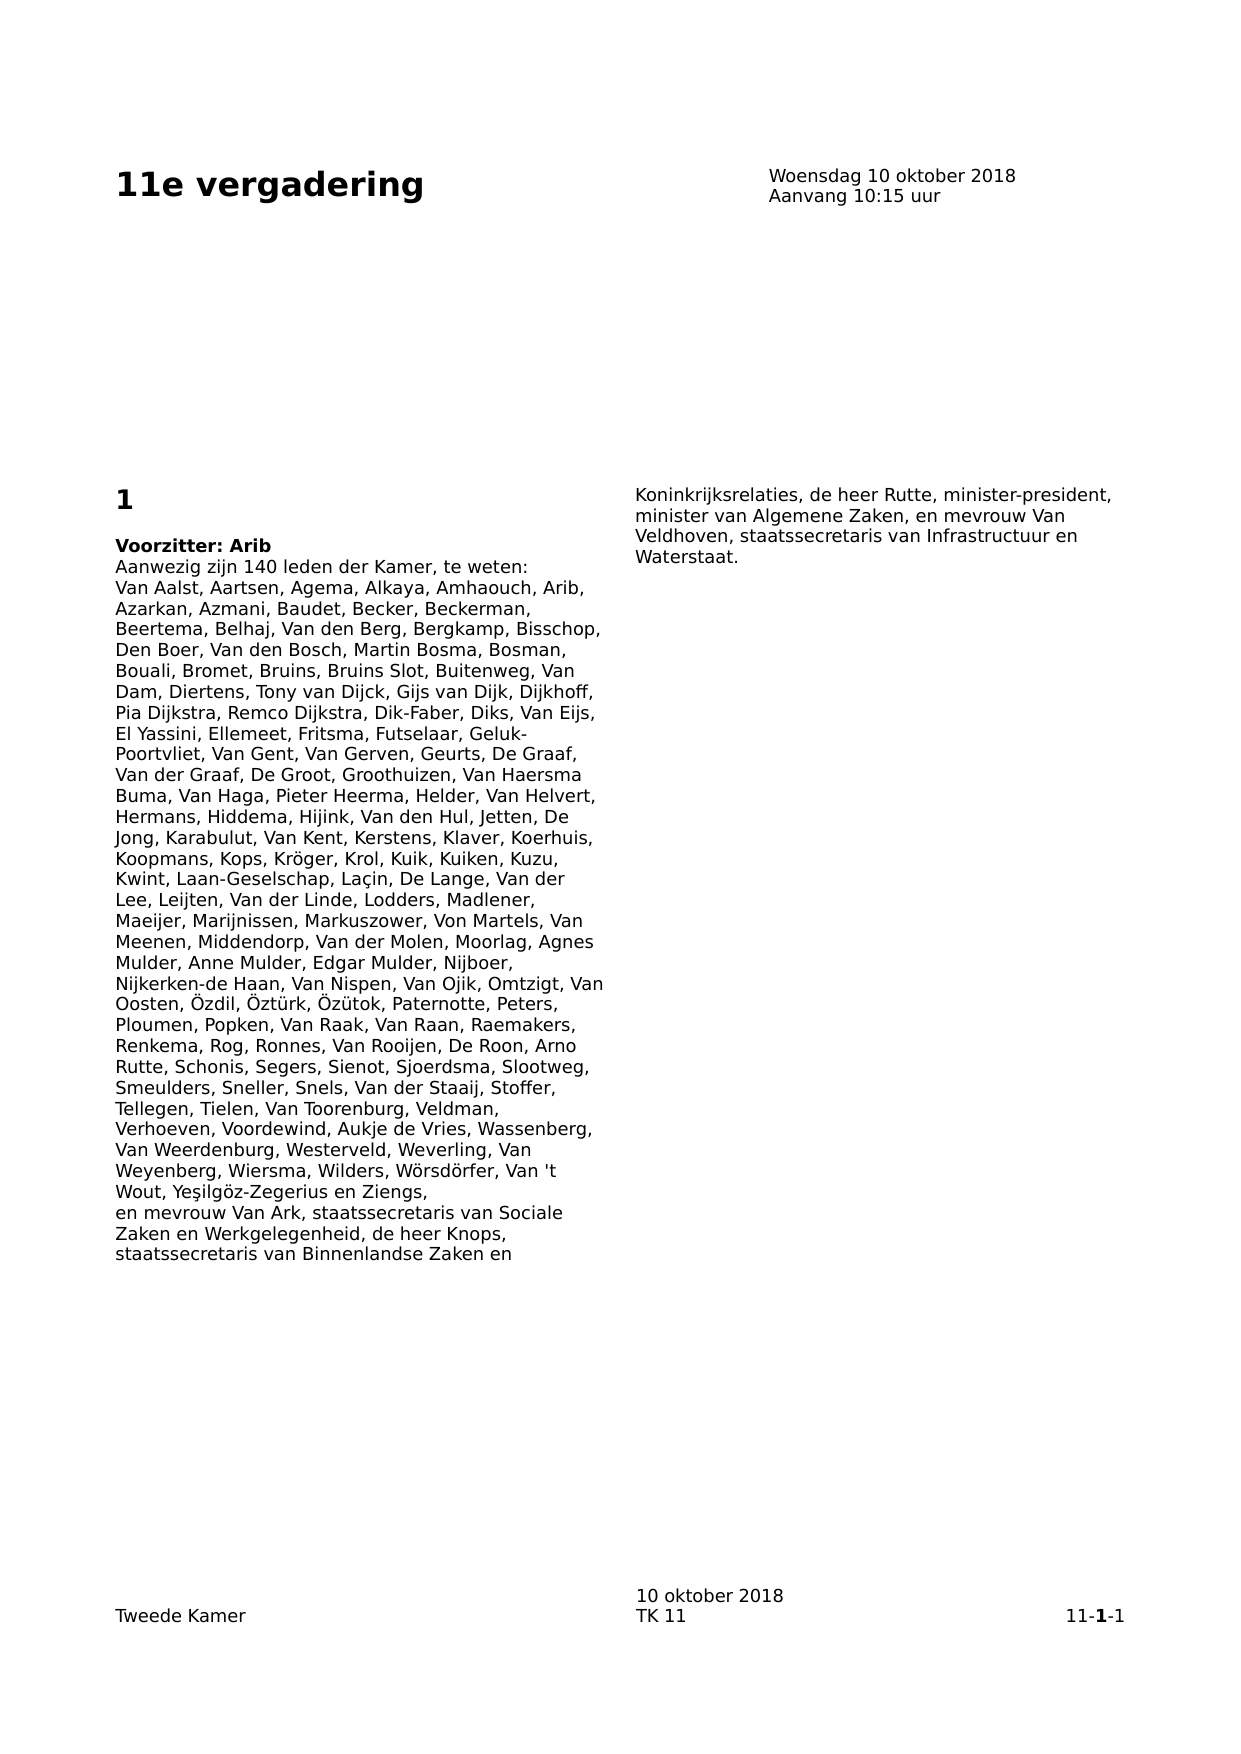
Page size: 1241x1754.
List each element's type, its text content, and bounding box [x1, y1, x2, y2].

text Voorzitter: Arib [115, 536, 605, 557]
title 1 [115, 484, 605, 516]
table_cell Aanvang 10:15 uur [769, 186, 1125, 207]
text Van Aalst, Aartsen, Agema, Alkaya, Amhaouch, Arib, Azarkan, Azmani, Baudet, Becker, Beckerman, Beertema, Belhaj, Van den Berg, Bergkamp, Bisschop, Den Boer, Van den Bosch, Martin Bosma, Bosman, Bouali, Bromet, Bruins, Bruins Slot, Buitenweg, Van Dam, Diertens, Tony van Dijck, Gijs van Dijk, Dijkhoff, Pia Dijkstra, Remco Dijkstra, Dik-Faber, Diks, Van Eijs, El Yassini, Ellemeet, Fritsma, Futselaar, Geluk-Poortvliet, Van Gent, Van Gerven, Geurts, De Graaf, Van der Graaf, De Groot, Groothuizen, Van Haersma Buma, Van Haga, Pieter Heerma, Helder, Van Helvert, Hermans, Hiddema, Hijink, Van den Hul, Jetten, De Jong, Karabulut, Van Kent, Kerstens, Klaver, Koerhuis, Koopmans, Kops, Kröger, Krol, Kuik, Kuiken, Kuzu, Kwint, Laan-Geselschap, Laçin, De Lange, Van der Lee, Leijten, Van der Linde, Lodders, Madlener, Maeijer, Marijnissen, Markuszower, Von Martels, Van Meenen, Middendorp, Van der Molen, Moorlag, Agnes Mulder, Anne Mulder, Edgar Mulder, Nijboer, Nijkerken-de Haan, Van Nispen, Van Ojik, Omtzigt, Van Oosten, Özdil, Öztürk, Özütok, Paternotte, Peters, Ploumen, Popken, Van Raak, Van Raan, Raemakers, Renkema, Rog, Ronnes, Van Rooijen, De Roon, Arno Rutte, Schonis, Segers, Sienot, Sjoerdsma, Slootweg, Smeulders, Sneller, Snels, Van der Staaij, Stoffer, Tellegen, Tielen, Van Toorenburg, Veldman, Verhoeven, Voordewind, Aukje de Vries, Wassenberg, Van Weerdenburg, Westerveld, Weverling, Van Weyenberg, Wiersma, Wilders, Wörsdörfer, Van 't Wout, Yeşilgöz-Zegerius en Ziengs, [115, 577, 605, 1202]
text en mevrouw Van Ark, staatssecretaris van Sociale Zaken en Werkgelegenheid, de heer Knops, staatssecretaris van Binnenlandse Zaken en [115, 1202, 605, 1265]
table_header 11e vergadering [115, 165, 768, 207]
table_header Woensdag 10 oktober 2018 [769, 165, 1125, 186]
text Aanwezig zijn 140 leden der Kamer, te weten: [115, 557, 605, 577]
text Koninkrijksrelaties, de heer Rutte, minister-president, minister van Algemene Zaken, en mevrouw Van Veldhoven, staatssecretaris van Infrastructuur en Waterstaat. [635, 484, 1125, 568]
